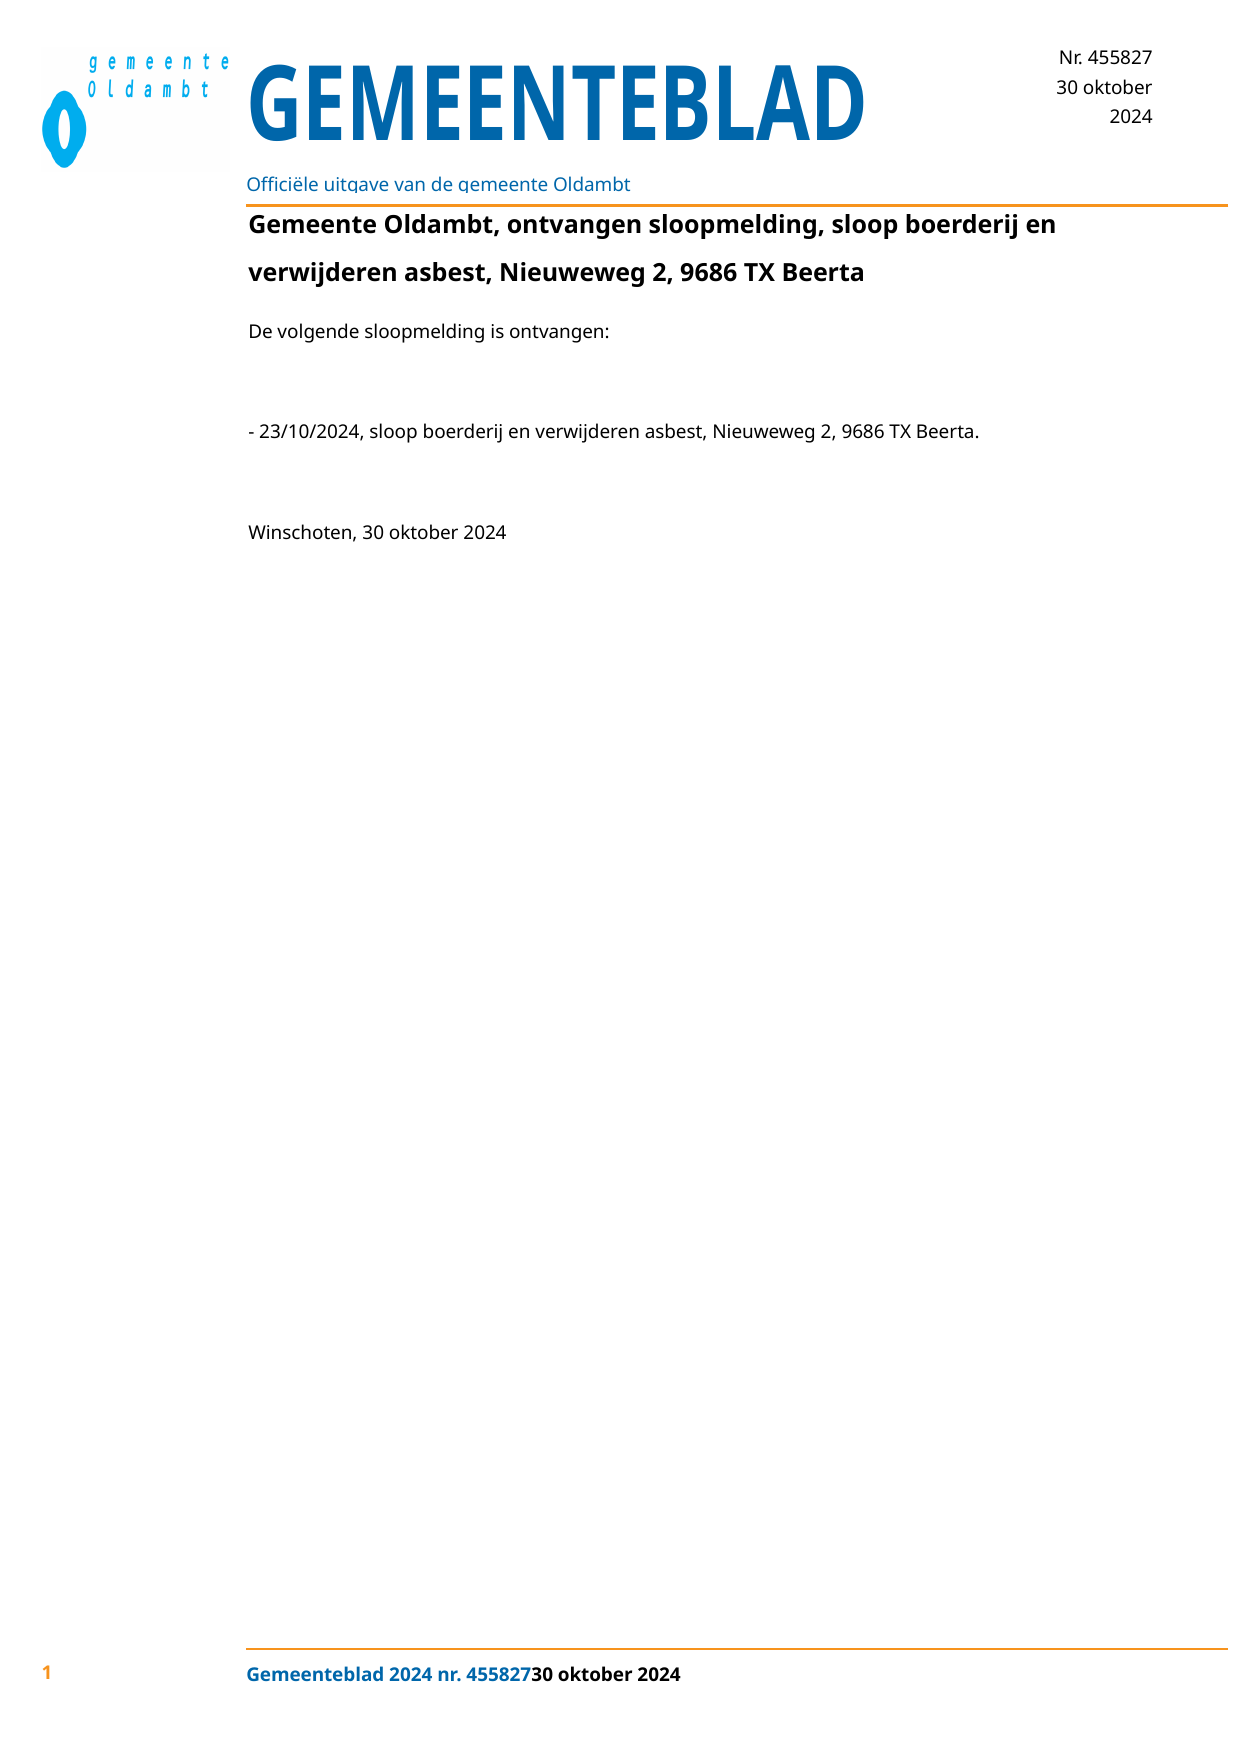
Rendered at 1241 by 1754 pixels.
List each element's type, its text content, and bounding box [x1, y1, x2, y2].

text Gemeente Oldambt, ontvangen sloopmelding, sloop boerderij en verwijderen asbest, Nieuweweg 2, 9686 TX Beerta [248, 207, 1152, 288]
text De volgende sloopmelding is ontvangen: [248, 318, 1152, 344]
text - 23/10/2024, sloop boerderij en verwijderen asbest, Nieuweweg 2, 9686 TX Beerta. [248, 419, 1152, 444]
text Winschoten, 30 oktober 2024 [248, 519, 1152, 545]
picture [41, 47, 231, 172]
